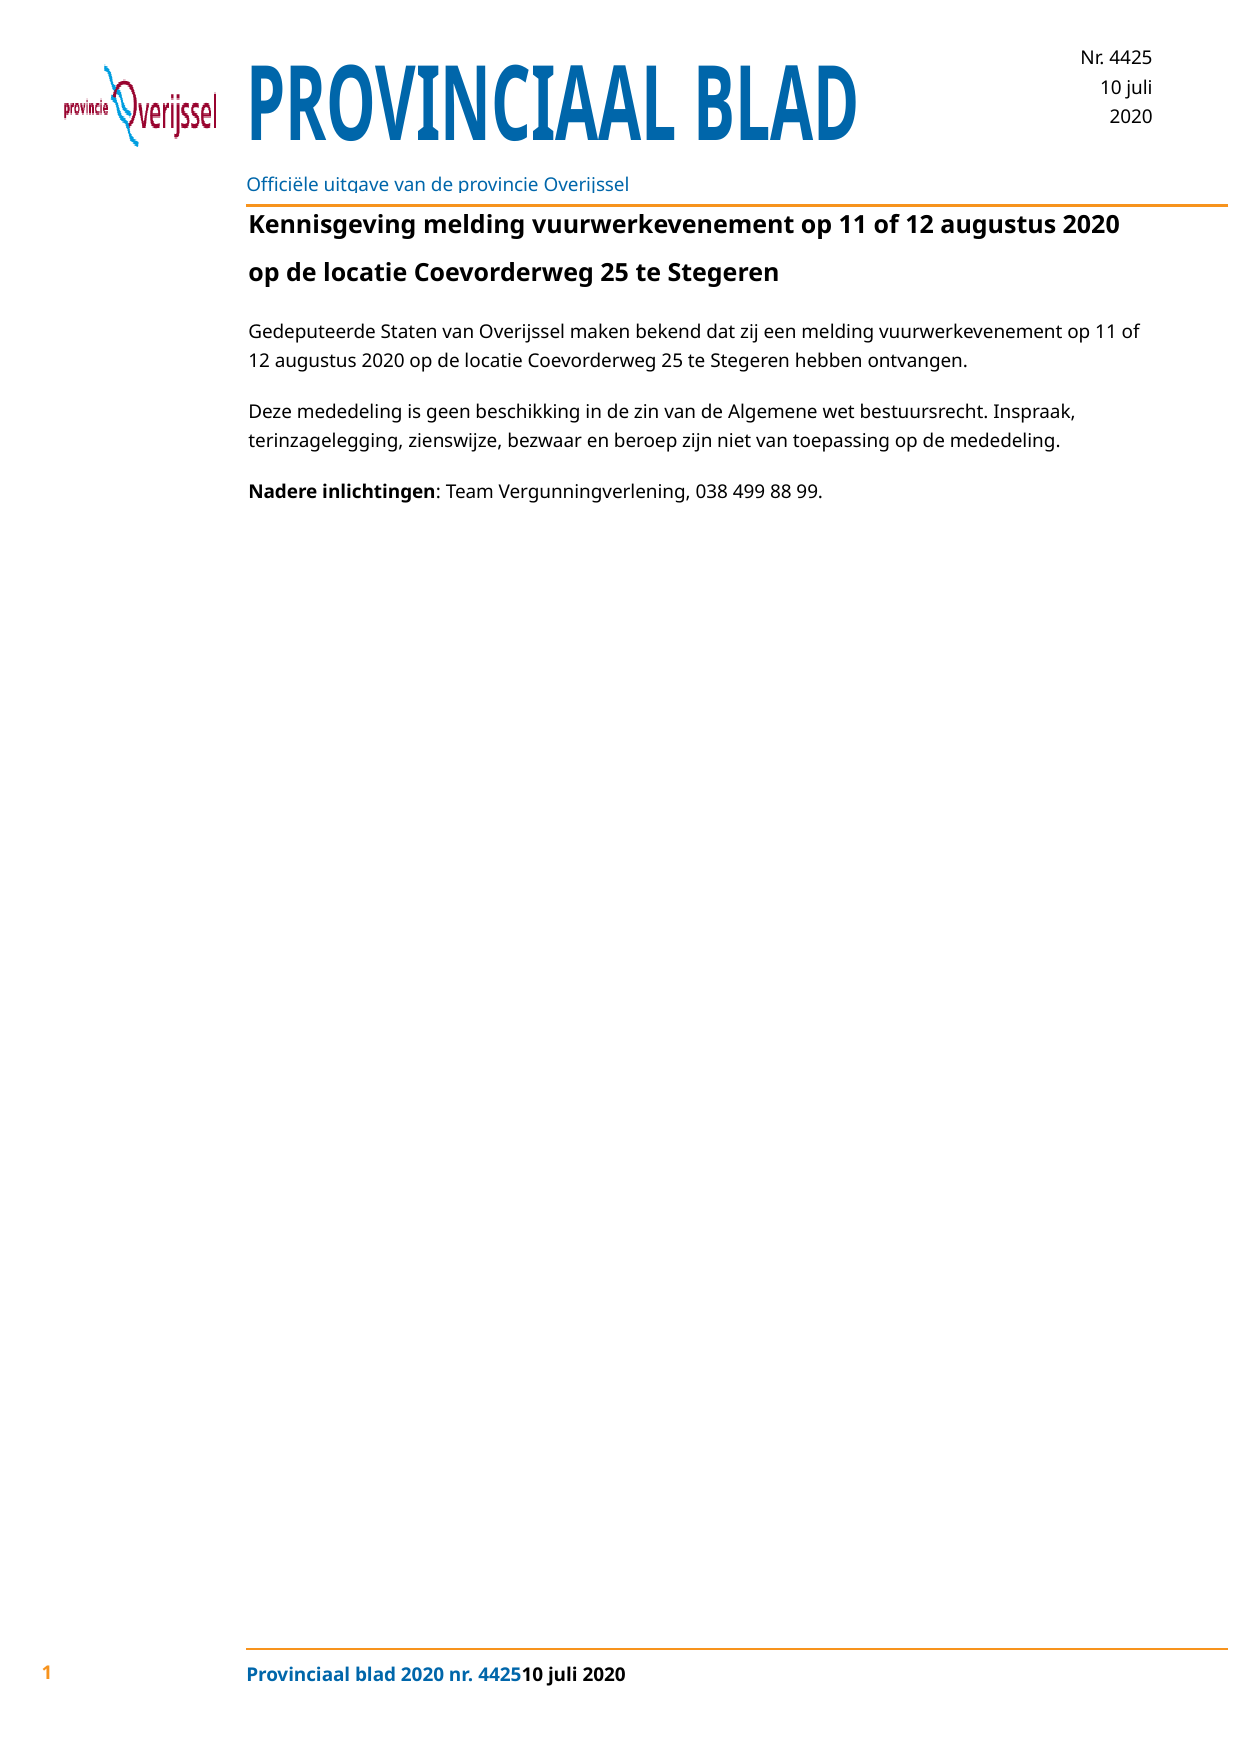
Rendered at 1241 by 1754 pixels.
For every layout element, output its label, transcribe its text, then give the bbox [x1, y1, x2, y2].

text Gedeputeerde Staten van Overijssel maken bekend dat zij een melding vuurwerkevenement op 11 of 12 augustus 2020 op de locatie Coevorderweg 25 te Stegeren hebben ontvangen. [248, 318, 1152, 373]
text Kennisgeving melding vuurwerkevenement op 11 of 12 augustus 2020 op de locatie Coevorderweg 25 te Stegeren [248, 207, 1152, 288]
text Nadere inlichtingen: Team Vergunningverlening, 038 499 88 99. [248, 478, 1152, 504]
picture [41, 47, 231, 172]
text Deze mededeling is geen beschikking in de zin van de Algemene wet bestuursrecht. Inspraak, terinzagelegging, zienswijze, bezwaar en beroep zijn niet van toepassing op de mededeling. [248, 398, 1152, 453]
